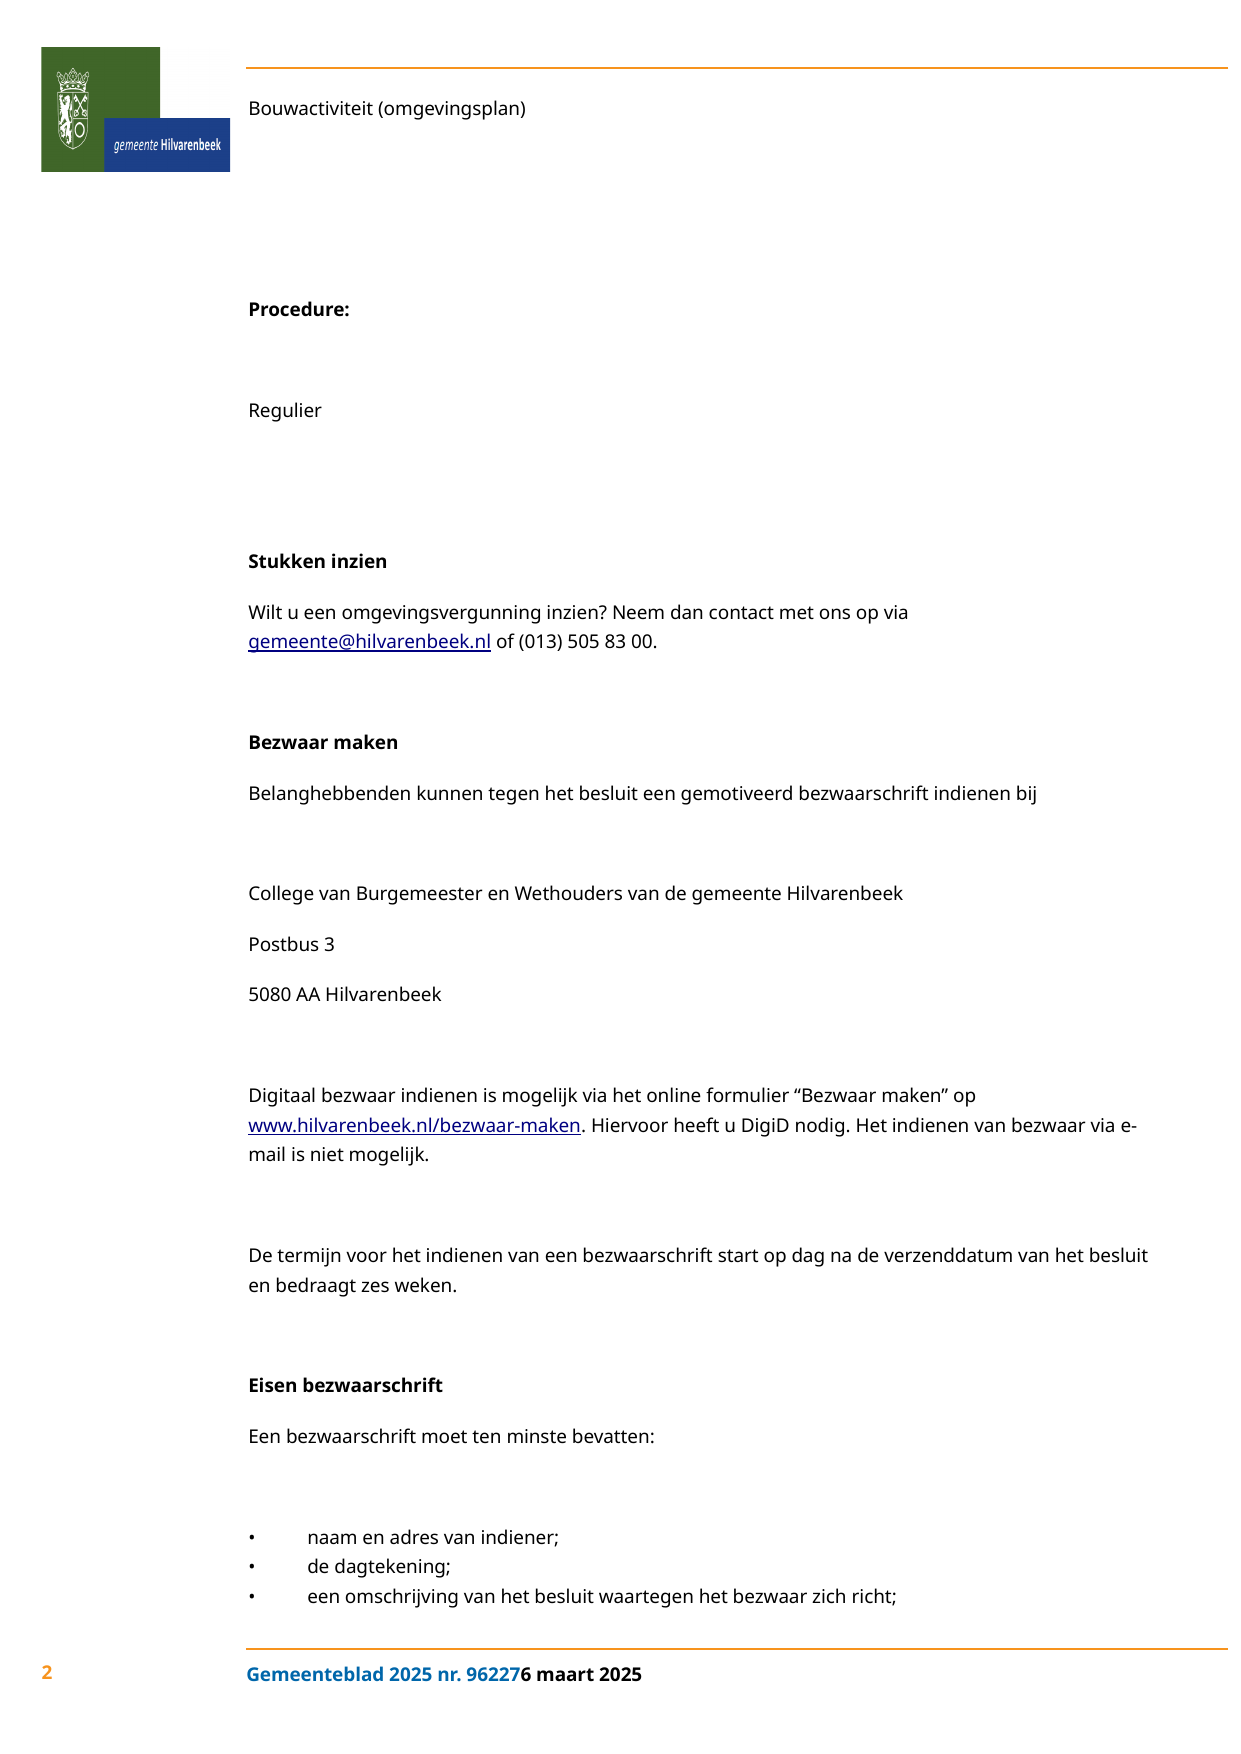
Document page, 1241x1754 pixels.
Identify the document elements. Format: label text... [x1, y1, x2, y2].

text Postbus 3 [248, 931, 1152, 957]
text Procedure: [248, 296, 1152, 322]
list een omschrijving van het besluit waartegen het bezwaar zich richt; [248, 1583, 1152, 1609]
picture [41, 47, 231, 172]
text Belanghebbenden kunnen tegen het besluit een gemotiveerd bezwaarschrift indienen bij [248, 780, 1152, 806]
text Stukken inzien [248, 548, 1152, 574]
text College van Burgemeester en Wethouders van de gemeente Hilvarenbeek [248, 881, 1152, 906]
list de dagtekening; [248, 1553, 1152, 1579]
text Digitaal bezwaar indienen is mogelijk via het online formulier “Bezwaar maken” op www.hilvarenbeek.nl/bezwaar-maken. Hiervoor heeft u DigiD nodig. Het indienen van bezwaar via e-mail is niet mogelijk. [248, 1082, 1152, 1167]
text Wilt u een omgevingsvergunning inzien? Neem dan contact met ons op via gemeente@hilvarenbeek.nl of (013) 505 83 00. [248, 599, 1152, 654]
list naam en adres van indiener; [248, 1524, 1152, 1550]
text Bouwactiviteit (omgevingsplan) [248, 95, 1152, 121]
text Eisen bezwaarschrift [248, 1373, 1152, 1398]
text Bezwaar maken [248, 729, 1152, 755]
text De termijn voor het indienen van een bezwaarschrift start op dag na de verzenddatum van het besluit en bedraagt zes weken. [248, 1242, 1152, 1298]
text Een bezwaarschrift moet ten minste bevatten: [248, 1423, 1152, 1449]
text 5080 AA Hilvarenbeek [248, 981, 1152, 1007]
text Regulier [248, 397, 1152, 423]
